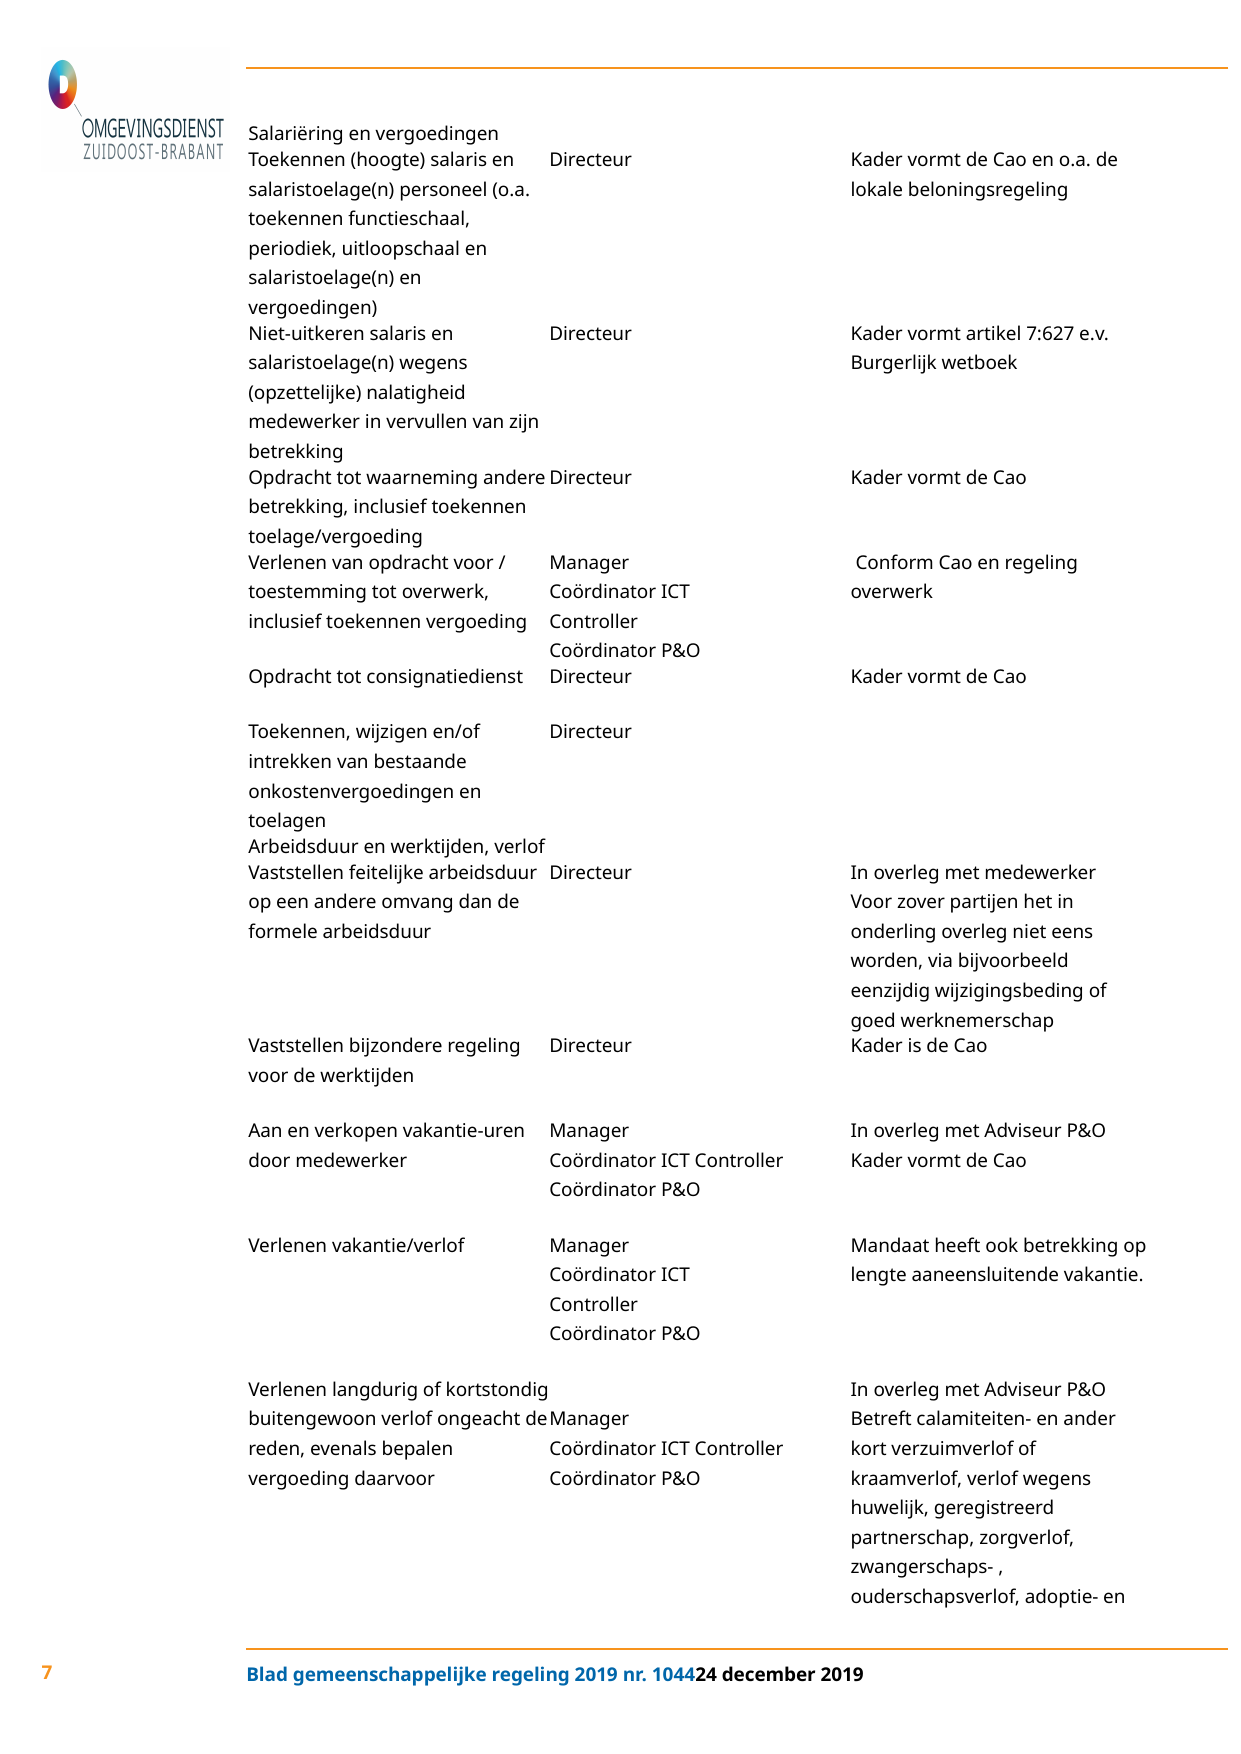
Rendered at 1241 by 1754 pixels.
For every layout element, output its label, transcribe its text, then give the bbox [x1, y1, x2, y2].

table_cell Opdracht tot waarneming andere betrekking, inclusief toekennen toelage/vergoeding [248, 464, 549, 549]
table_cell Kader vormt de Cao [850, 464, 1152, 549]
table_cell Vaststellen bijzondere regeling voor de werktijden [248, 1033, 549, 1117]
table_cell Verlenen langdurig of kortstondig buitengewoon verlof ongeacht de reden, evenals bepalen vergoeding daarvoor [248, 1376, 549, 1609]
table_cell Directeur [549, 464, 850, 549]
table_cell Directeur [549, 146, 850, 320]
table_cell Directeur [549, 320, 850, 464]
table_cell Toekennen (hoogte) salaris en salaristoelage(n) personeel (o.a. toekennen functieschaal, periodiek, uitloopschaal en salaristoelage(n) en vergoedingen) [248, 146, 549, 320]
table_cell [850, 833, 1152, 859]
table_cell Directeur [549, 719, 850, 833]
table_cell Vaststellen feitelijke arbeidsduur op een andere omvang dan de formele arbeidsduur [248, 859, 549, 1032]
table_cell Opdracht tot consignatiedienst [248, 663, 549, 719]
table_cell Conform Cao en regeling overwerk [850, 549, 1152, 663]
table_cell Verlenen van opdracht voor / toestemming tot overwerk, inclusief toekennen vergoeding [248, 549, 549, 663]
table_cell Kader vormt de Cao en o.a. de lokale beloningsregeling [850, 146, 1152, 320]
table_cell Toekennen, wijzigen en/of intrekken van bestaande onkostenvergoedingen en toelagen [248, 719, 549, 833]
table_cell Kader vormt de Cao [850, 663, 1152, 719]
table_cell Directeur [549, 663, 850, 719]
table_cell Salariëring en vergoedingen [248, 121, 549, 146]
table_cell [248, 95, 549, 121]
table_cell Kader is de Cao [850, 1033, 1152, 1117]
table_cell Aan en verkopen vakantie-uren door medewerker [248, 1118, 549, 1232]
table_cell Niet-uitkeren salaris en salaristoelage(n) wegens (opzettelijke) nalatigheid medewerker in vervullen van zijn betrekking [248, 320, 549, 464]
table_cell Directeur [549, 859, 850, 1032]
table_cell Arbeidsduur en werktijden, verlof [248, 833, 549, 859]
table_cell [549, 121, 850, 146]
table_cell [850, 719, 1152, 833]
table_cell [549, 833, 850, 859]
table_cell Manager Coördinator ICT Controller Coördinator P&O [549, 1376, 850, 1609]
table_cell Verlenen vakantie/verlof [248, 1232, 549, 1376]
table_cell Manager Coördinator ICT Controller Coördinator P&O [549, 549, 850, 663]
table_cell [850, 121, 1152, 146]
table_cell Directeur [549, 1033, 850, 1117]
table_cell Manager Coördinator ICT Controller Coördinator P&O [549, 1118, 850, 1232]
table_cell In overleg met medewerker Voor zover partijen het in onderling overleg niet eens worden, via bijvoorbeeld eenzijdig wijzigingsbeding of goed werknemerschap [850, 859, 1152, 1032]
picture [41, 47, 231, 172]
table_cell [549, 95, 850, 121]
table_cell Mandaat heeft ook betrekking op lengte aaneensluitende vakantie. [850, 1232, 1152, 1376]
table_cell In overleg met Adviseur P&O Betreft calamiteiten- en ander kort verzuimverlof of kraamverlof, verlof wegens huwelijk, geregistreerd partnerschap, zorgverlof, zwangerschaps- , ouderschapsverlof, adoptie- en [850, 1376, 1152, 1609]
table_cell Manager Coördinator ICT Controller Coördinator P&O [549, 1232, 850, 1376]
table_cell [850, 95, 1152, 121]
table_cell In overleg met Adviseur P&O Kader vormt de Cao [850, 1118, 1152, 1232]
table_cell Kader vormt artikel 7:627 e.v. Burgerlijk wetboek [850, 320, 1152, 464]
